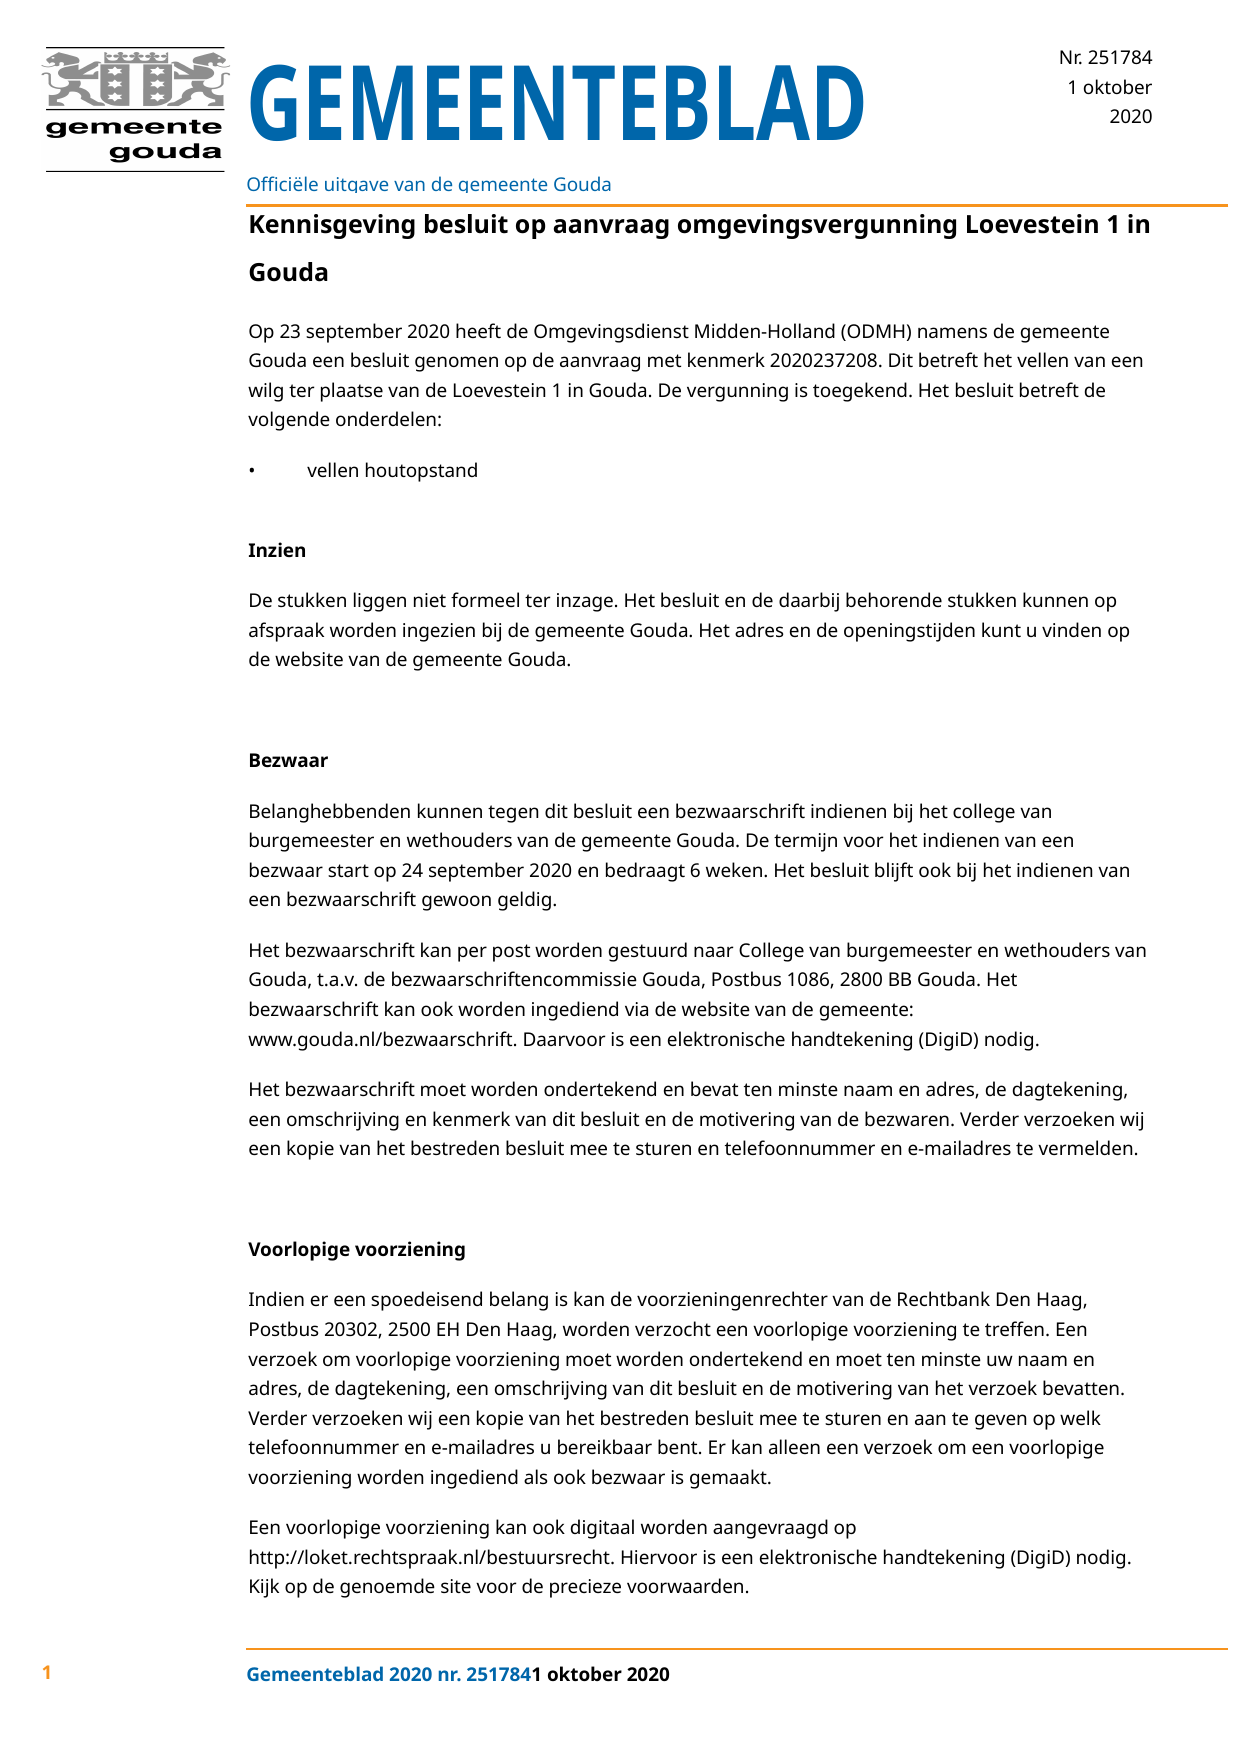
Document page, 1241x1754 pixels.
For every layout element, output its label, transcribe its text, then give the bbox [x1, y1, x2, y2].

text Op 23 september 2020 heeft de Omgevingsdienst Midden-Holland (ODMH) namens de gemeente Gouda een besluit genomen op de aanvraag met kenmerk 2020237208. Dit betreft het vellen van een wilg ter plaatse van de Loevestein 1 in Gouda. De vergunning is toegekend. Het besluit betreft de volgende onderdelen: [248, 318, 1152, 432]
text Indien er een spoedeisend belang is kan de voorzieningenrechter van de Rechtbank Den Haag, Postbus 20302, 2500 EH Den Haag, worden verzocht een voorlopige voorziening te treffen. Een verzoek om voorlopige voorziening moet worden ondertekend en moet ten minste uw naam en adres, de dagtekening, een omschrijving van dit besluit en de motivering van het verzoek bevatten. Verder verzoeken wij een kopie van het bestreden besluit mee te sturen en aan te geven op welk telefoonnummer en e-mailadres u bereikbaar bent. Er kan alleen een verzoek om een voorlopige voorziening worden ingediend als ook bezwaar is gemaakt. [248, 1287, 1152, 1490]
list vellen houtopstand [248, 457, 1152, 483]
text De stukken liggen niet formeel ter inzage. Het besluit en de daarbij behorende stukken kunnen op afspraak worden ingezien bij de gemeente Gouda. Het adres en de openingstijden kunt u vinden op de website van de gemeente Gouda. [248, 587, 1152, 672]
text Bezwaar [248, 747, 1152, 773]
picture [41, 47, 231, 172]
text Kennisgeving besluit op aanvraag omgevingsvergunning Loevestein 1 in Gouda [248, 207, 1152, 288]
text Inzien [248, 537, 1152, 563]
text Belanghebbenden kunnen tegen dit besluit een bezwaarschrift indienen bij het college van burgemeester en wethouders van de gemeente Gouda. De termijn voor het indienen van een bezwaar start op 24 september 2020 en bedraagt 6 weken. Het besluit blijft ook bij het indienen van een bezwaarschrift gewoon geldig. [248, 798, 1152, 912]
text Voorlopige voorziening [248, 1236, 1152, 1262]
text Het bezwaarschrift moet worden ondertekend en bevat ten minste naam en adres, de dagtekening, een omschrijving en kenmerk van dit besluit en de motivering van de bezwaren. Verder verzoeken wij een kopie van het bestreden besluit mee te sturen en telefoonnummer en e-mailadres te vermelden. [248, 1076, 1152, 1161]
text Een voorlopige voorziening kan ook digitaal worden aangevraagd op http://loket.rechtspraak.nl/bestuursrecht. Hiervoor is een elektronische handtekening (DigiD) nodig. Kijk op de genoemde site voor de precieze voorwaarden. [248, 1514, 1152, 1599]
text Het bezwaarschrift kan per post worden gestuurd naar College van burgemeester en wethouders van Gouda, t.a.v. de bezwaarschriftencommissie Gouda, Postbus 1086, 2800 BB Gouda. Het bezwaarschrift kan ook worden ingediend via de website van de gemeente: www.gouda.nl/bezwaarschrift. Daarvoor is een elektronische handtekening (DigiD) nodig. [248, 937, 1152, 1052]
